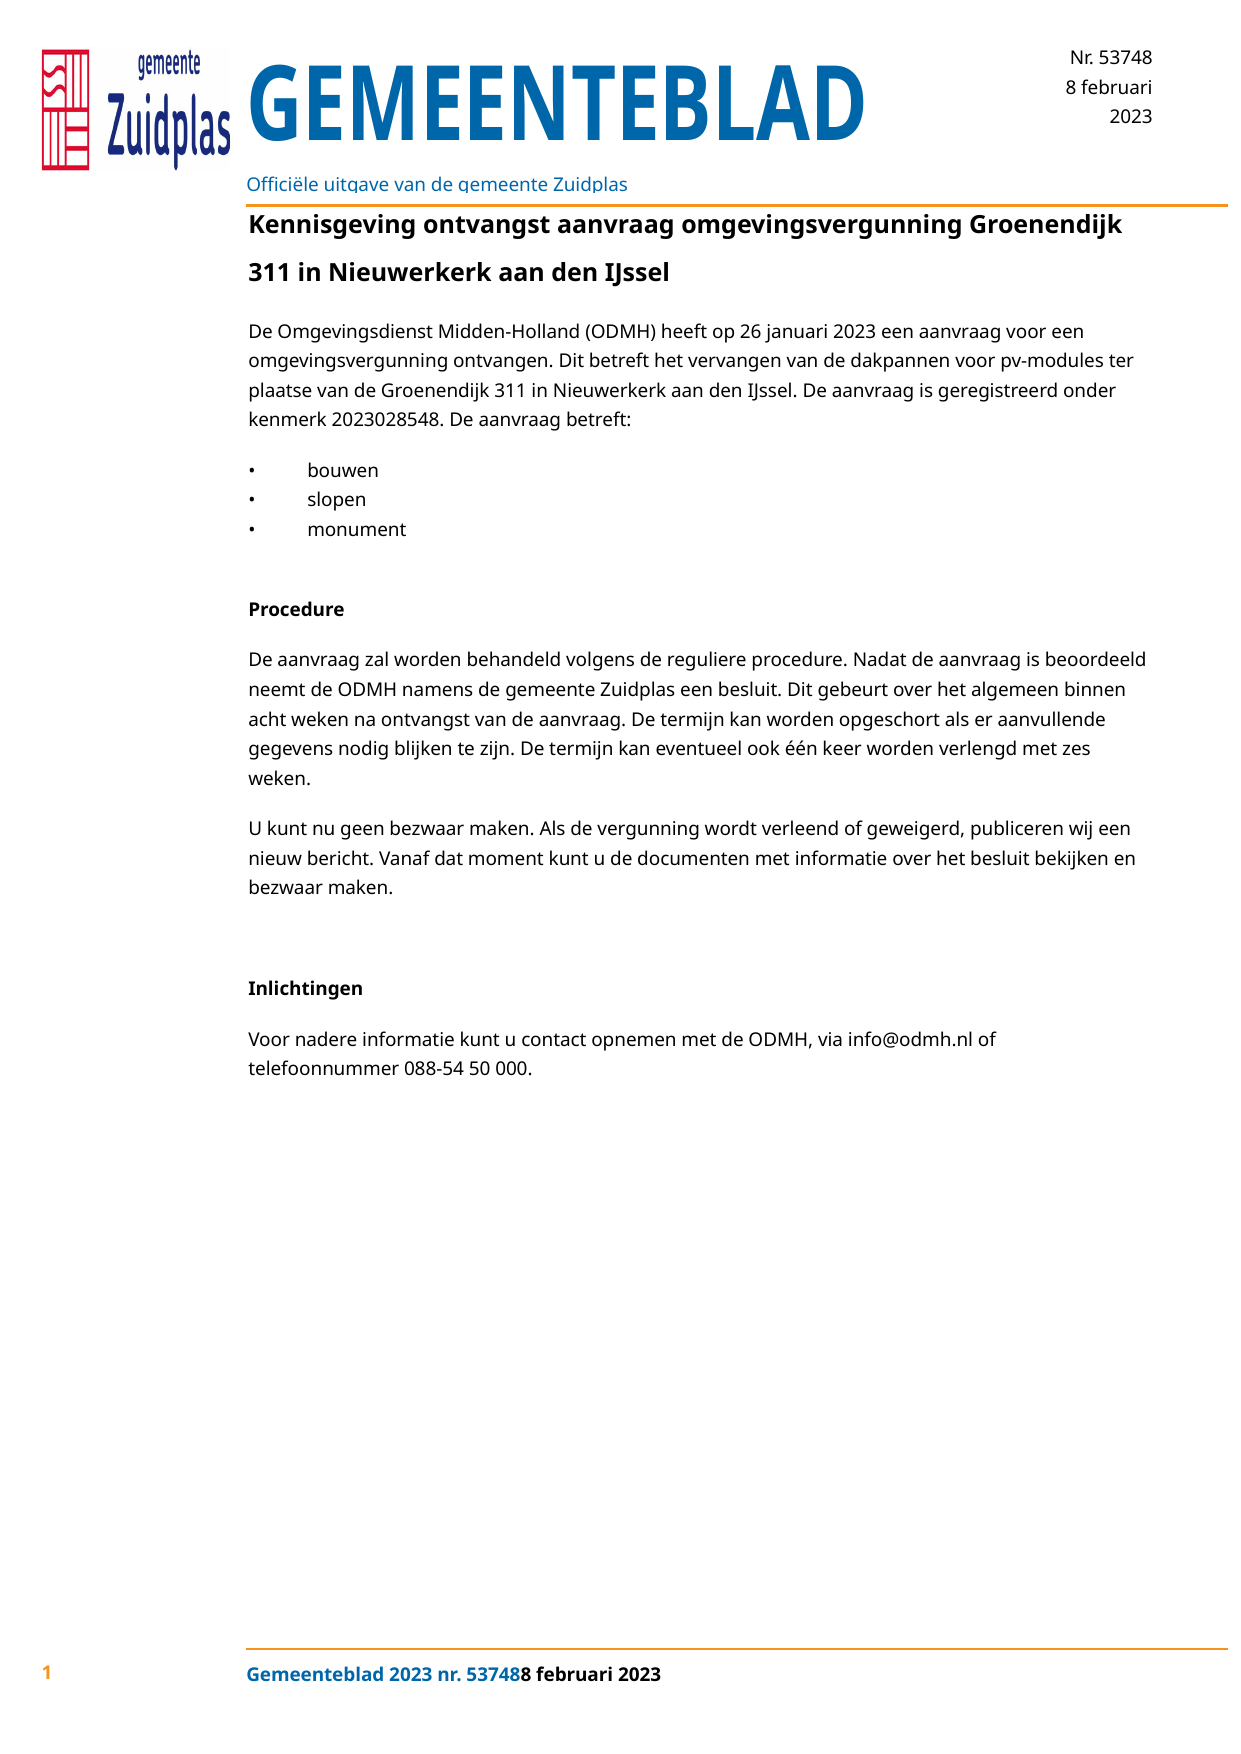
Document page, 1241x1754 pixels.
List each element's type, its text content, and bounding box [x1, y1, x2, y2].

text Voor nadere informatie kunt u contact opnemen met de ODMH, via info@odmh.nl of telefoonnummer 088-54 50 000. [248, 1026, 1152, 1081]
text De Omgevingsdienst Midden-Holland (ODMH) heeft op 26 januari 2023 een aanvraag voor een omgevingsvergunning ontvangen. Dit betreft het vervangen van de dakpannen voor pv-modules ter plaatse van de Groenendijk 311 in Nieuwerkerk aan den IJssel. De aanvraag is geregistreerd onder kenmerk 2023028548. De aanvraag betreft: [248, 318, 1152, 432]
picture [41, 47, 231, 172]
text U kunt nu geen bezwaar maken. Als de vergunning wordt verleend of geweigerd, publiceren wij een nieuw bericht. Vanaf dat moment kunt u de documenten met informatie over het besluit bekijken en bezwaar maken. [248, 815, 1152, 900]
list bouwen [248, 457, 1152, 483]
text Procedure [248, 596, 1152, 622]
text Kennisgeving ontvangst aanvraag omgevingsvergunning Groenendijk 311 in Nieuwerkerk aan den IJssel [248, 207, 1152, 288]
text Inlichtingen [248, 975, 1152, 1001]
list monument [248, 516, 1152, 542]
text De aanvraag zal worden behandeld volgens de reguliere procedure. Nadat de aanvraag is beoordeeld neemt de ODMH namens de gemeente Zuidplas een besluit. Dit gebeurt over het algemeen binnen acht weken na ontvangst van de aanvraag. De termijn kan worden opgeschort als er aanvullende gegevens nodig blijken te zijn. De termijn kan eventueel ook één keer worden verlengd met zes weken. [248, 647, 1152, 791]
list slopen [248, 487, 1152, 512]
